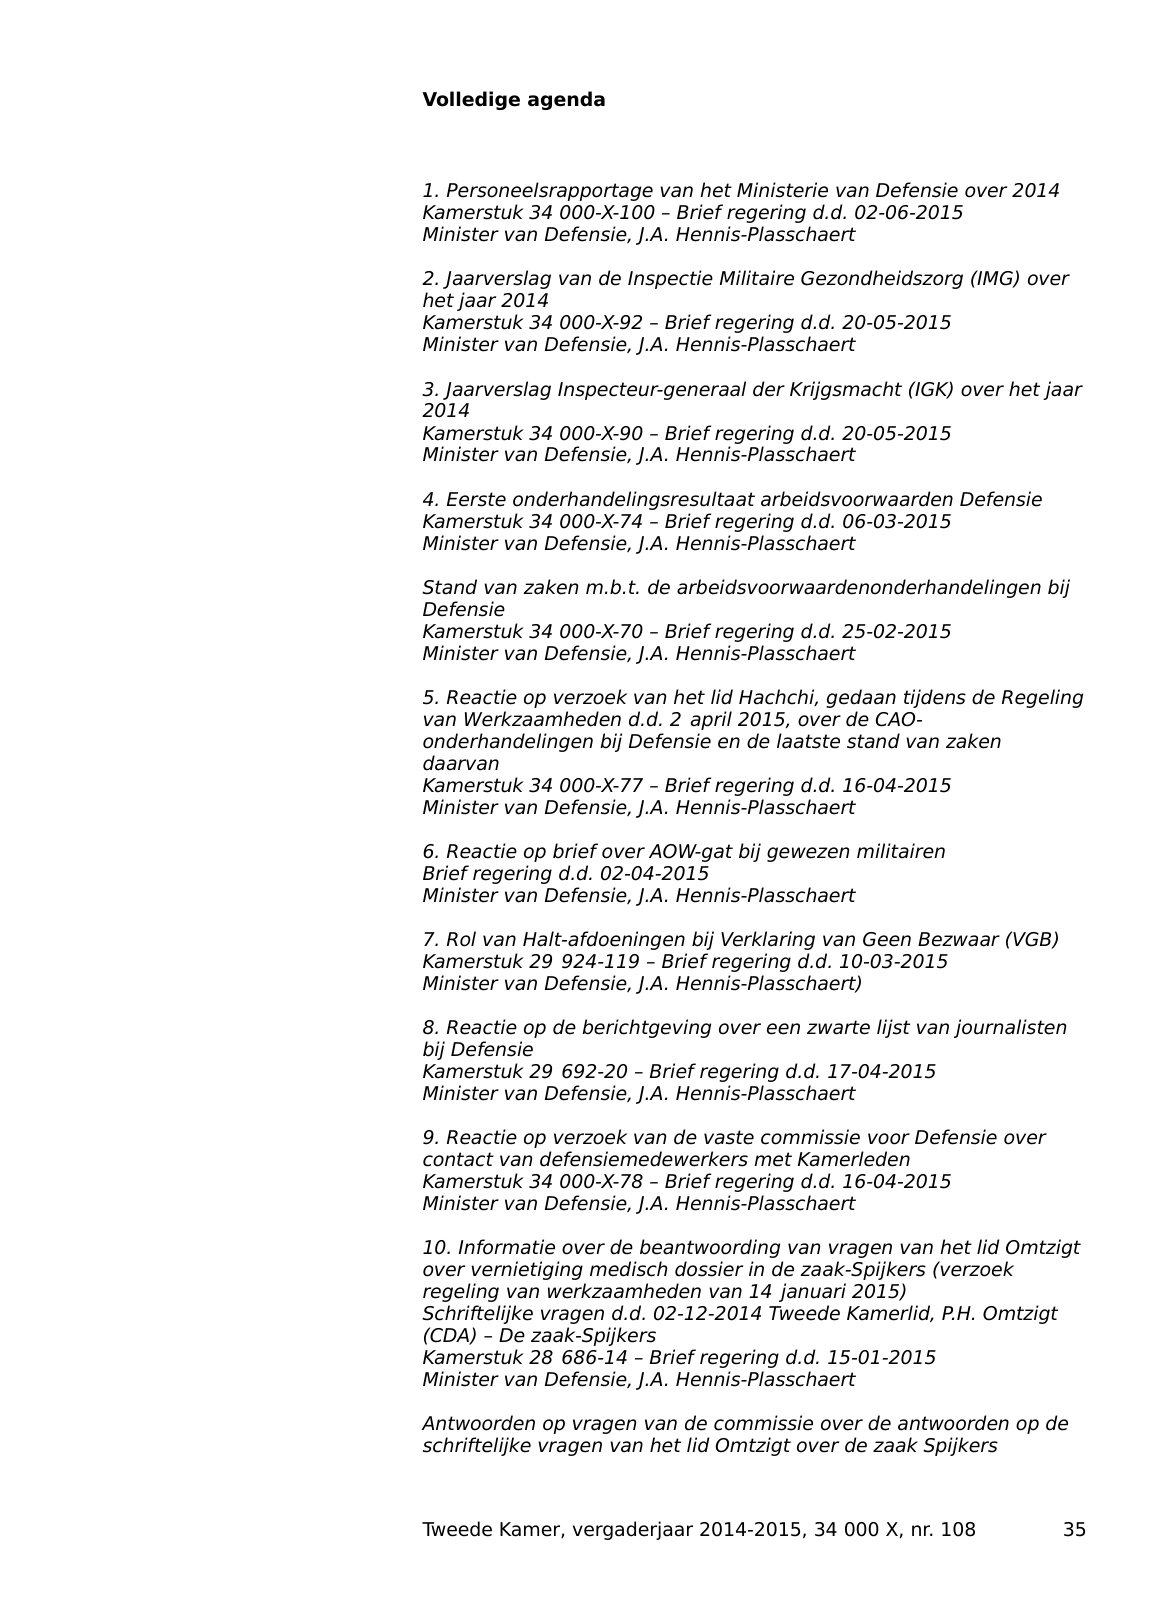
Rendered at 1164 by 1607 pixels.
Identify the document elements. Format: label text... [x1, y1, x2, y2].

text Kamerstuk 28 686-14 – Brief regering d.d. 15-01-2015 [422, 1347, 1087, 1369]
text 4. Eerste onderhandelingsresultaat arbeidsvoorwaarden Defensie [422, 488, 1087, 511]
text Antwoorden op vragen van de commissie over de antwoorden op de schriftelijke vragen van het lid Omtzigt over de zaak Spijkers [422, 1413, 1087, 1457]
text 10. Informatie over de beantwoording van vragen van het lid Omtzigt over vernietiging medisch dossier in de zaak-Spijkers (verzoek regeling van werkzaamheden van 14 januari 2015) [422, 1237, 1087, 1303]
text Schriftelijke vragen d.d. 02-12-2014 Tweede Kamerlid, P.H. Omtzigt (CDA) – De zaak-Spijkers [422, 1303, 1087, 1347]
text Minister van Defensie, J.A. Hennis-Plasschaert [422, 885, 1087, 907]
text Kamerstuk 34 000-X-100 – Brief regering d.d. 02-06-2015 [422, 202, 1087, 224]
text Minister van Defensie, J.A. Hennis-Plasschaert [422, 643, 1087, 664]
text 7. Rol van Halt-afdoeningen bij Verklaring van Geen Bezwaar (VGB) [422, 929, 1087, 951]
text Kamerstuk 34 000-X-78 – Brief regering d.d. 16-04-2015 [422, 1171, 1087, 1193]
text Kamerstuk 34 000-X-74 – Brief regering d.d. 06-03-2015 [422, 511, 1087, 532]
text Brief regering d.d. 02-04-2015 [422, 863, 1087, 885]
subtitle Volledige agenda [422, 89, 1087, 111]
text Kamerstuk 29 692-20 – Brief regering d.d. 17-04-2015 [422, 1061, 1087, 1083]
text Minister van Defensie, J.A. Hennis-Plasschaert [422, 224, 1087, 246]
text Minister van Defensie, J.A. Hennis-Plasschaert [422, 1193, 1087, 1215]
text 1. Personeelsrapportage van het Ministerie van Defensie over 2014 [422, 180, 1087, 202]
text Minister van Defensie, J.A. Hennis-Plasschaert) [422, 973, 1087, 995]
text Kamerstuk 34 000-X-90 – Brief regering d.d. 20-05-2015 [422, 422, 1087, 444]
text Kamerstuk 29 924-119 – Brief regering d.d. 10-03-2015 [422, 951, 1087, 973]
text Minister van Defensie, J.A. Hennis-Plasschaert [422, 1083, 1087, 1105]
text 6. Reactie op brief over AOW-gat bij gewezen militairen [422, 841, 1087, 863]
text 8. Reactie op de berichtgeving over een zwarte lijst van journalisten bij Defensie [422, 1017, 1087, 1061]
text Stand van zaken m.b.t. de arbeidsvoorwaardenonderhandelingen bij Defensie [422, 577, 1087, 621]
text Kamerstuk 34 000-X-92 – Brief regering d.d. 20-05-2015 [422, 312, 1087, 334]
text Minister van Defensie, J.A. Hennis-Plasschaert [422, 797, 1087, 819]
text 2. Jaarverslag van de Inspectie Militaire Gezondheidszorg (IMG) over het jaar 2014 [422, 268, 1087, 312]
text 5. Reactie op verzoek van het lid Hachchi, gedaan tijdens de Regeling van Werkzaamheden d.d. 2 april 2015, over de CAO-onderhandelingen bij Defensie en de laatste stand van zaken daarvan [422, 687, 1087, 775]
text Kamerstuk 34 000-X-77 – Brief regering d.d. 16-04-2015 [422, 775, 1087, 797]
text Minister van Defensie, J.A. Hennis-Plasschaert [422, 532, 1087, 554]
text Minister van Defensie, J.A. Hennis-Plasschaert [422, 1369, 1087, 1391]
text 9. Reactie op verzoek van de vaste commissie voor Defensie over contact van defensiemedewerkers met Kamerleden [422, 1127, 1087, 1171]
text 3. Jaarverslag Inspecteur-generaal der Krijgsmacht (IGK) over het jaar 2014 [422, 378, 1087, 422]
text Minister van Defensie, J.A. Hennis-Plasschaert [422, 444, 1087, 466]
text Kamerstuk 34 000-X-70 – Brief regering d.d. 25-02-2015 [422, 621, 1087, 643]
text Minister van Defensie, J.A. Hennis-Plasschaert [422, 334, 1087, 356]
